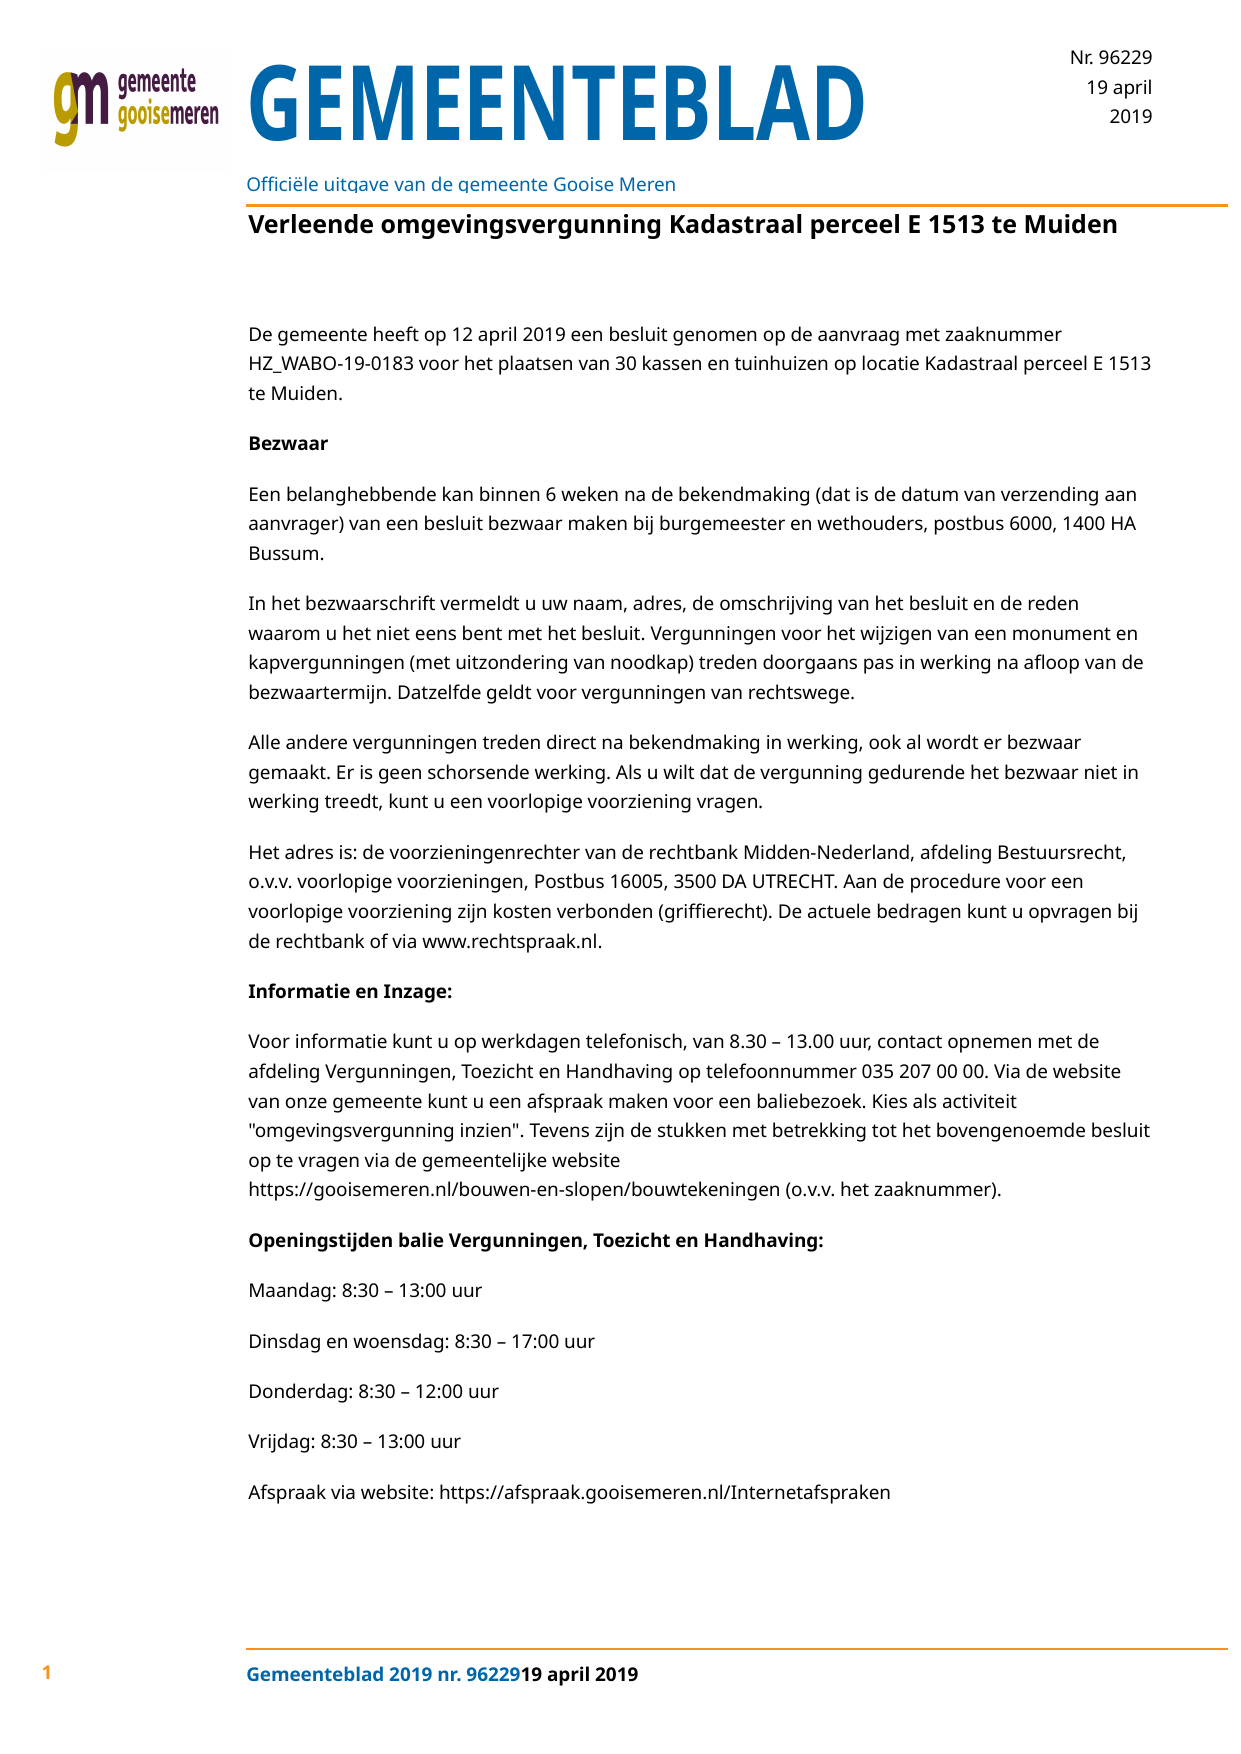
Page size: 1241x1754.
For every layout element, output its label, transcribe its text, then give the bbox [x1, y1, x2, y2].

text Informatie en Inzage: [248, 978, 1152, 1004]
text Het adres is: de voorzieningenrechter van de rechtbank Midden-Nederland, afdeling Bestuursrecht, o.v.v. voorlopige voorzieningen, Postbus 16005, 3500 DA UTRECHT. Aan de procedure voor een voorlopige voorziening zijn kosten verbonden (griffierecht). De actuele bedragen kunt u opvragen bij de rechtbank of via www.rechtspraak.nl. [248, 839, 1152, 953]
picture [41, 47, 231, 172]
text Bezwaar [248, 430, 1152, 456]
text Alle andere vergunningen treden direct na bekendmaking in werking, ook al wordt er bezwaar gemaakt. Er is geen schorsende werking. Als u wilt dat de vergunning gedurende het bezwaar niet in werking treedt, kunt u een voorlopige voorziening vragen. [248, 729, 1152, 814]
text Afspraak via website: https://afspraak.gooisemeren.nl/Internetafspraken [248, 1479, 1152, 1505]
text Openingstijden balie Vergunningen, Toezicht en Handhaving: [248, 1227, 1152, 1253]
text Vrijdag: 8:30 – 13:00 uur [248, 1429, 1152, 1454]
text Een belanghebbende kan binnen 6 weken na de bekendmaking (dat is de datum van verzending aan aanvrager) van een besluit bezwaar maken bij burgemeester en wethouders, postbus 6000, 1400 HA Bussum. [248, 481, 1152, 566]
text Verleende omgevingsvergunning Kadastraal perceel E 1513 te Muiden [248, 207, 1152, 241]
text Maandag: 8:30 – 13:00 uur [248, 1277, 1152, 1303]
text Donderdag: 8:30 – 12:00 uur [248, 1378, 1152, 1404]
text Dinsdag en woensdag: 8:30 – 17:00 uur [248, 1328, 1152, 1353]
text In het bezwaarschrift vermeldt u uw naam, adres, de omschrijving van het besluit en de reden waarom u het niet eens bent met het besluit. Vergunningen voor het wijzigen van een monument en kapvergunningen (met uitzondering van noodkap) treden doorgaans pas in werking na afloop van de bezwaartermijn. Datzelfde geldt voor vergunningen van rechtswege. [248, 590, 1152, 705]
text Voor informatie kunt u op werkdagen telefonisch, van 8.30 – 13.00 uur, contact opnemen met de afdeling Vergunningen, Toezicht en Handhaving op telefoonnummer 035 207 00 00. Via de website van onze gemeente kunt u een afspraak maken voor een baliebezoek. Kies als activiteit "omgevingsvergunning inzien". Tevens zijn de stukken met betrekking tot het bovengenoemde besluit op te vragen via de gemeentelijke website https://gooisemeren.nl/bouwen-en-slopen/bouwtekeningen (o.v.v. het zaaknummer). [248, 1029, 1152, 1202]
text De gemeente heeft op 12 april 2019 een besluit genomen op de aanvraag met zaaknummer HZ_WABO-19-0183 voor het plaatsen van 30 kassen en tuinhuizen op locatie Kadastraal perceel E 1513 te Muiden. [248, 321, 1152, 406]
